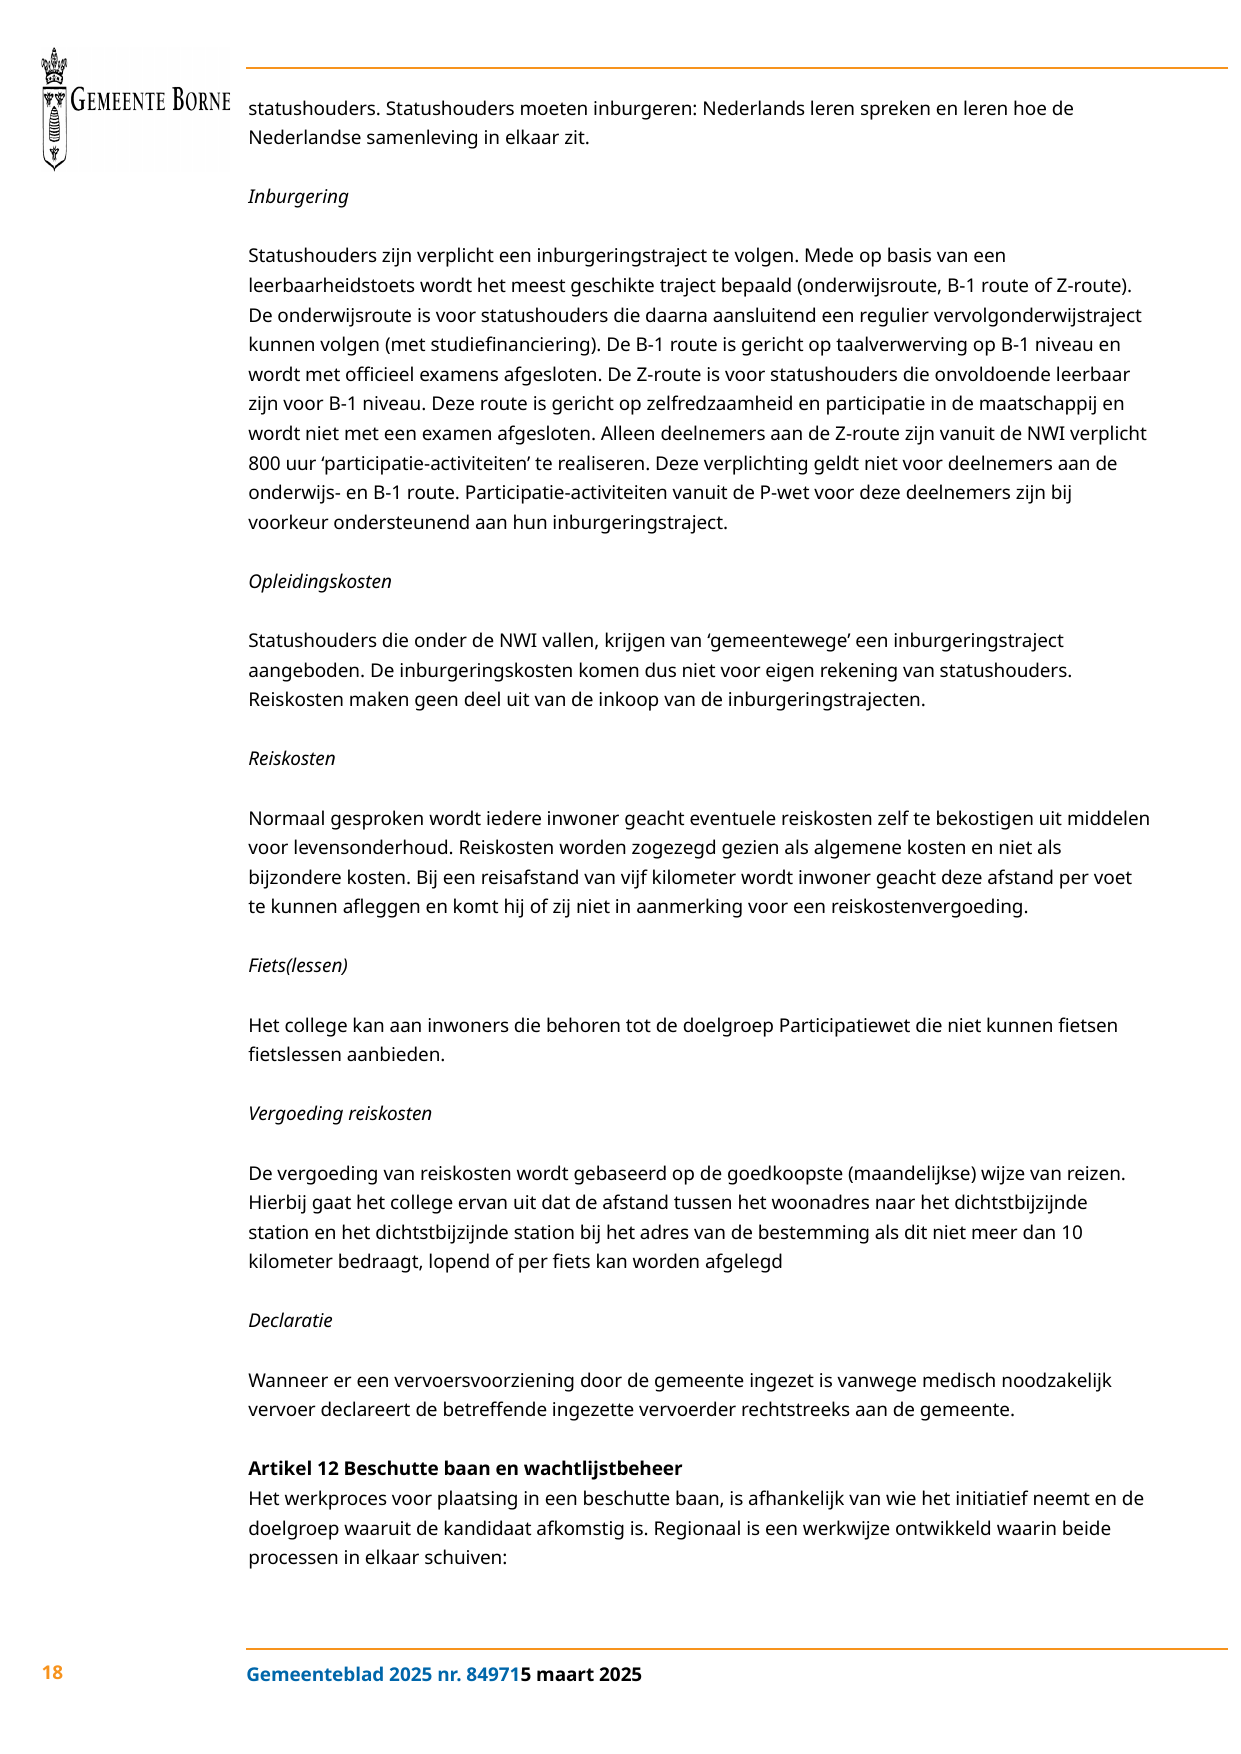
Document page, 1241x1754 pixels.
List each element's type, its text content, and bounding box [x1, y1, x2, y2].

text Het college kan aan inwoners die behoren tot de doelgroep Participatiewet die niet kunnen fietsen fietslessen aanbieden. [248, 1012, 1152, 1067]
text statushouders. Statushouders moeten inburgeren: Nederlands leren spreken en leren hoe de Nederlandse samenleving in elkaar zit. [248, 95, 1152, 150]
text Inburgering [248, 183, 1152, 209]
text Statushouders die onder de NWI vallen, krijgen van ‘gemeentewege’ een inburgeringstraject aangeboden. De inburgeringskosten komen dus niet voor eigen rekening van statushouders. Reiskosten maken geen deel uit van de inkoop van de inburgeringstrajecten. [248, 627, 1152, 712]
text Artikel 12 Beschutte baan en wachtlijstbeheer [248, 1456, 1152, 1481]
text Opleidingskosten [248, 568, 1152, 594]
text Fiets(lessen) [248, 953, 1152, 978]
text Wanneer er een vervoersvoorziening door de gemeente ingezet is vanwege medisch noodzakelijk vervoer declareert de betreffende ingezette vervoerder rechtstreeks aan de gemeente. [248, 1367, 1152, 1422]
text Statushouders zijn verplicht een inburgeringstraject te volgen. Mede op basis van een leerbaarheidstoets wordt het meest geschikte traject bepaald (onderwijsroute, B-1 route of Z-route). De onderwijsroute is voor statushouders die daarna aansluitend een regulier vervolgonderwijstraject kunnen volgen (met studiefinanciering). De B-1 route is gericht op taalverwerving op B-1 niveau en wordt met officieel examens afgesloten. De Z-route is voor statushouders die onvoldoende leerbaar zijn voor B-1 niveau. Deze route is gericht op zelfredzaamheid en participatie in de maatschappij en wordt niet met een examen afgesloten. Alleen deelnemers aan de Z-route zijn vanuit de NWI verplicht 800 uur ‘participatie-activiteiten’ te realiseren. Deze verplichting geldt niet voor deelnemers aan de onderwijs- en B-1 route. Participatie-activiteiten vanuit de P-wet voor deze deelnemers zijn bij voorkeur ondersteunend aan hun inburgeringstraject. [248, 243, 1152, 535]
text Reiskosten [248, 746, 1152, 771]
text Het werkproces voor plaatsing in een beschutte baan, is afhankelijk van wie het initiatief neemt en de doelgroep waaruit de kandidaat afkomstig is. Regionaal is een werkwijze ontwikkeld waarin beide processen in elkaar schuiven: [248, 1485, 1152, 1570]
picture [41, 47, 231, 172]
text De vergoeding van reiskosten wordt gebaseerd op de goedkoopste (maandelijkse) wijze van reizen. Hierbij gaat het college ervan uit dat de afstand tussen het woonadres naar het dichtstbijzijnde station en het dichtstbijzijnde station bij het adres van de bestemming als dit niet meer dan 10 kilometer bedraagt, lopend of per fiets kan worden afgelegd [248, 1160, 1152, 1274]
text Declaratie [248, 1308, 1152, 1333]
text Vergoeding reiskosten [248, 1101, 1152, 1126]
text Normaal gesproken wordt iedere inwoner geacht eventuele reiskosten zelf te bekostigen uit middelen voor levensonderhoud. Reiskosten worden zogezegd gezien als algemene kosten en niet als bijzondere kosten. Bij een reisafstand van vijf kilometer wordt inwoner geacht deze afstand per voet te kunnen afleggen en komt hij of zij niet in aanmerking voor een reiskostenvergoeding. [248, 805, 1152, 919]
